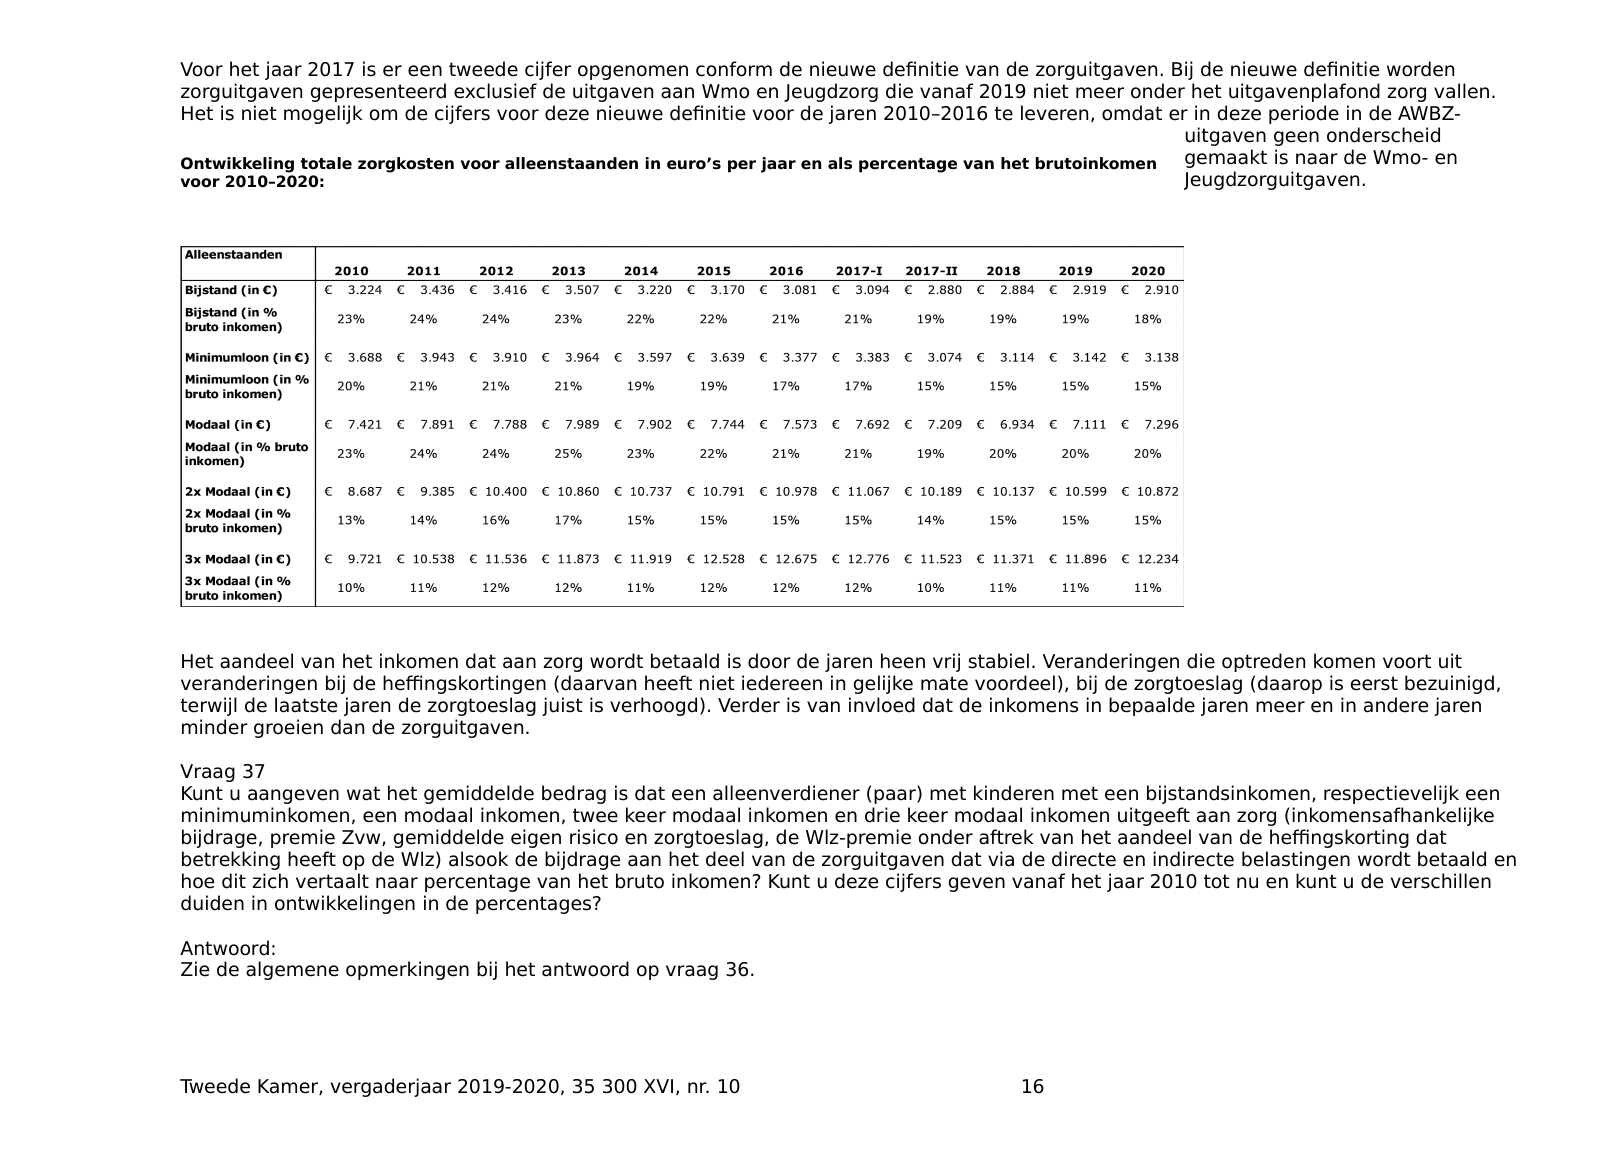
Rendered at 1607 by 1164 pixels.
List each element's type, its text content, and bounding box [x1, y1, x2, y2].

text Het aandeel van het inkomen dat aan zorg wordt betaald is door de jaren heen vrij stabiel. Veranderingen die optreden komen voort uit veranderingen bij de heffingskortingen (daarvan heeft niet iedereen in gelijke mate voordeel), bij de zorgtoeslag (daarop is eerst bezuinigd, terwijl de laatste jaren de zorgtoeslag juist is verhoogd). Verder is van invloed dat de inkomens in bepaalde jaren meer en in andere jaren minder groeien dan de zorguitgaven. [180, 651, 1529, 739]
text Kunt u aangeven wat het gemiddelde bedrag is dat een alleenverdiener (paar) met kinderen met een bijstandsinkomen, respectievelijk een minimuminkomen, een modaal inkomen, twee keer modaal inkomen en drie keer modaal inkomen uitgeeft aan zorg (inkomensafhankelijke bijdrage, premie Zvw, gemiddelde eigen risico en zorgtoeslag, de Wlz-premie onder aftrek van het aandeel van de heffingskorting dat betrekking heeft op de Wlz) alsook de bijdrage aan het deel van de zorguitgaven dat via de directe en indirecte belastingen wordt betaald en hoe dit zich vertaalt naar percentage van het bruto inkomen? Kunt u deze cijfers geven vanaf het jaar 2010 tot nu en kunt u de verschillen duiden in ontwikkelingen in de percentages? [180, 783, 1529, 915]
text Voor het jaar 2017 is er een tweede cijfer opgenomen conform de nieuwe definitie van de zorguitgaven. Bij de nieuwe definitie worden zorguitgaven gepresenteerd exclusief de uitgaven aan Wmo en Jeugdzorg die vanaf 2019 niet meer onder het uitgavenplafond zorg vallen. Het is niet mogelijk om de cijfers voor deze nieuwe definitie voor de jaren 2010–2016 te leveren, omdat er in deze periode in de AWBZ-uitgaven geen onderscheid gemaakt is naar de Wmo- en Jeugdzorguitgaven. [180, 59, 1529, 191]
picture [180, 246, 1184, 607]
text Antwoord: [180, 937, 1529, 959]
text Vraag 37 [180, 761, 1529, 783]
text Ontwikkeling totale zorgkosten voor alleenstaanden in euro’s per jaar en als percentage van het brutoinkomen voor 2010–2020: [180, 155, 1184, 191]
text Zie de algemene opmerkingen bij het antwoord op vraag 36. [180, 959, 1529, 981]
